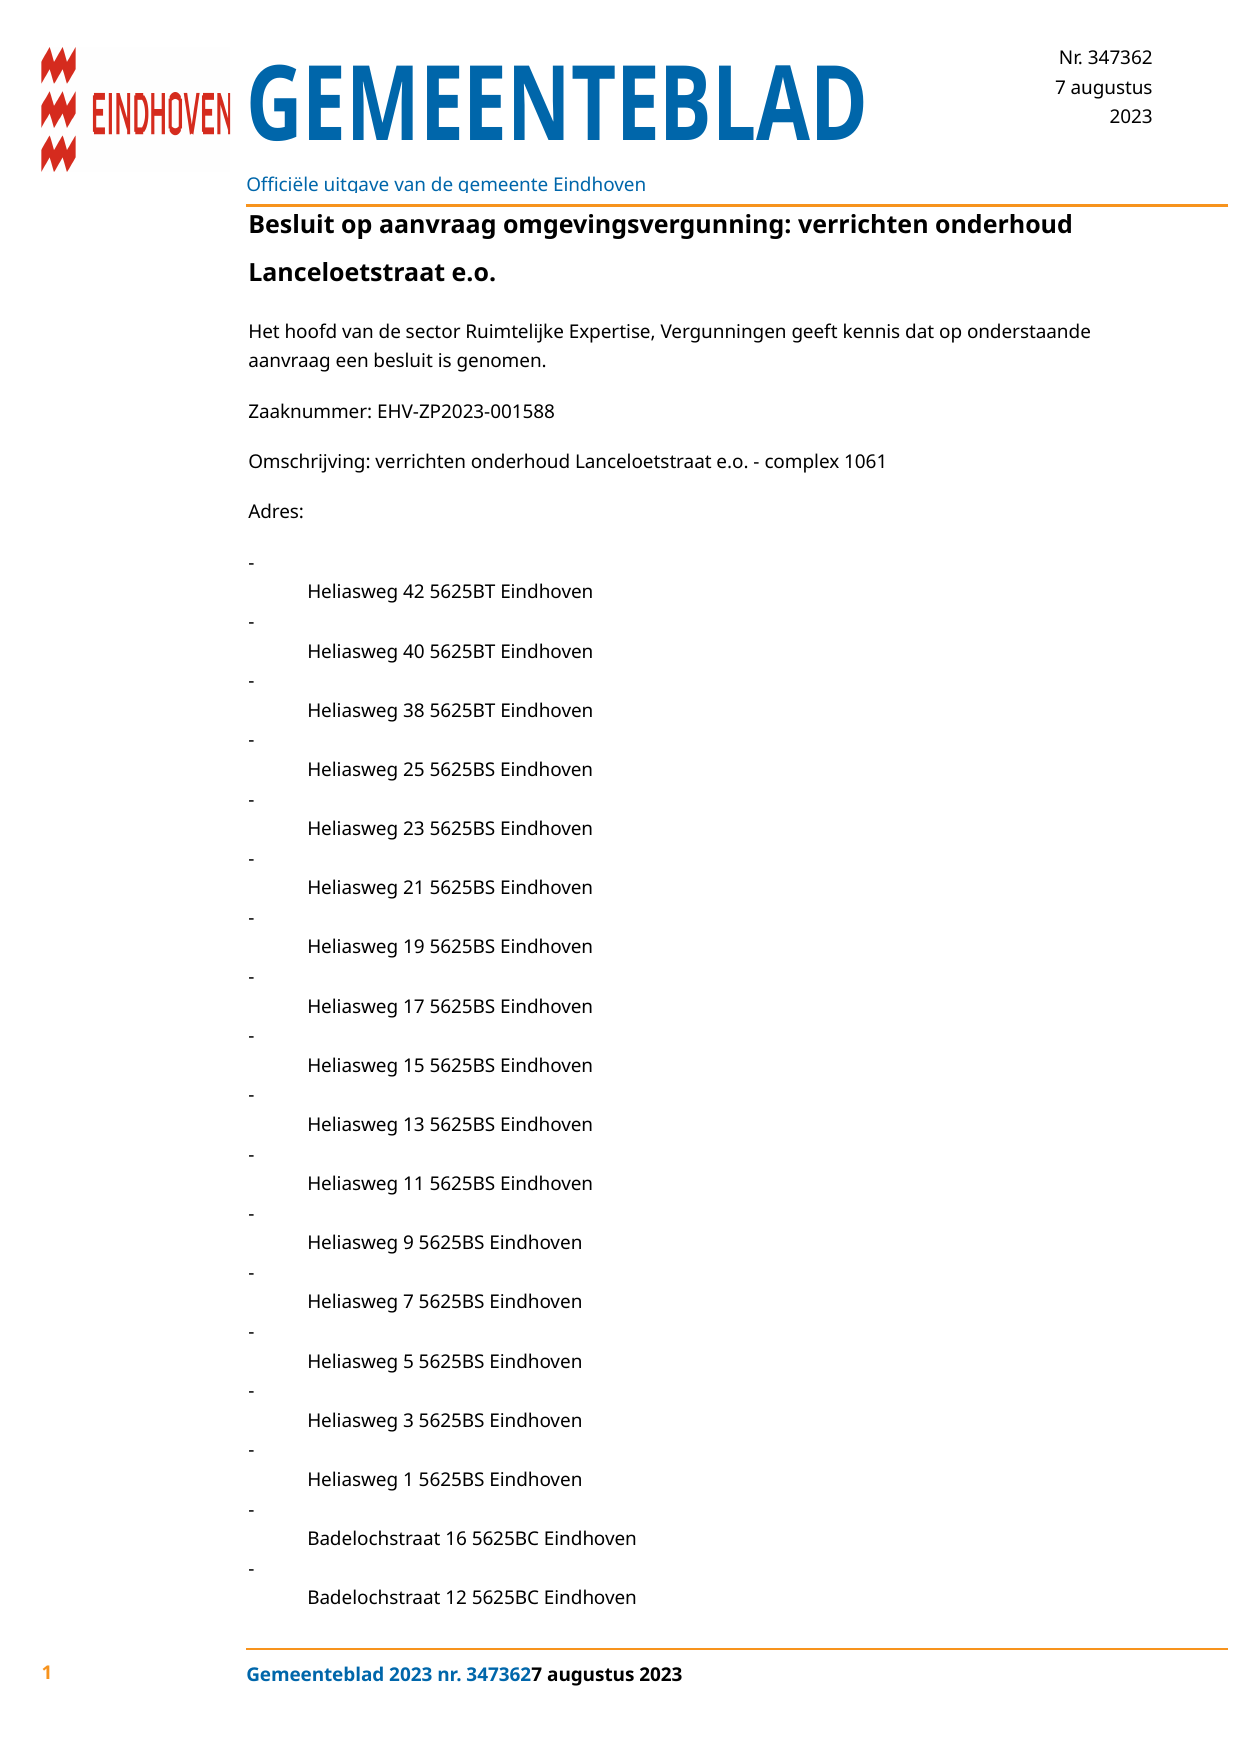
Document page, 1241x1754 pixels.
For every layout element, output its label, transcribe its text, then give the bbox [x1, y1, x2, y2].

list Heliasweg 42 5625BT Eindhoven [248, 579, 1152, 604]
list Heliasweg 17 5625BS Eindhoven [248, 993, 1152, 1019]
text Besluit op aanvraag omgevingsvergunning: verrichten onderhoud Lanceloetstraat e.o. [248, 207, 1152, 288]
text Het hoofd van de sector Ruimtelijke Expertise, Vergunningen geeft kennis dat op onderstaande aanvraag een besluit is genomen. [248, 318, 1152, 373]
list Heliasweg 25 5625BS Eindhoven [248, 756, 1152, 782]
list Heliasweg 9 5625BS Eindhoven [248, 1229, 1152, 1255]
text Omschrijving: verrichten onderhoud Lanceloetstraat e.o. - complex 1061 [248, 448, 1152, 474]
list Badelochstraat 16 5625BC Eindhoven [248, 1525, 1152, 1551]
list Heliasweg 15 5625BS Eindhoven [248, 1052, 1152, 1078]
list Heliasweg 19 5625BS Eindhoven [248, 934, 1152, 959]
list Heliasweg 5 5625BS Eindhoven [248, 1348, 1152, 1374]
list Heliasweg 11 5625BS Eindhoven [248, 1170, 1152, 1196]
list Heliasweg 3 5625BS Eindhoven [248, 1407, 1152, 1433]
list Badelochstraat 12 5625BC Eindhoven [248, 1584, 1152, 1610]
list Heliasweg 40 5625BT Eindhoven [248, 638, 1152, 664]
list Heliasweg 38 5625BT Eindhoven [248, 697, 1152, 723]
list Heliasweg 7 5625BS Eindhoven [248, 1289, 1152, 1314]
list Heliasweg 23 5625BS Eindhoven [248, 815, 1152, 841]
list Heliasweg 13 5625BS Eindhoven [248, 1111, 1152, 1137]
list Heliasweg 1 5625BS Eindhoven [248, 1466, 1152, 1492]
text Adres: [248, 499, 1152, 524]
text Zaaknummer: EHV-ZP2023-001588 [248, 398, 1152, 424]
list Heliasweg 21 5625BS Eindhoven [248, 874, 1152, 900]
picture [41, 47, 231, 172]
